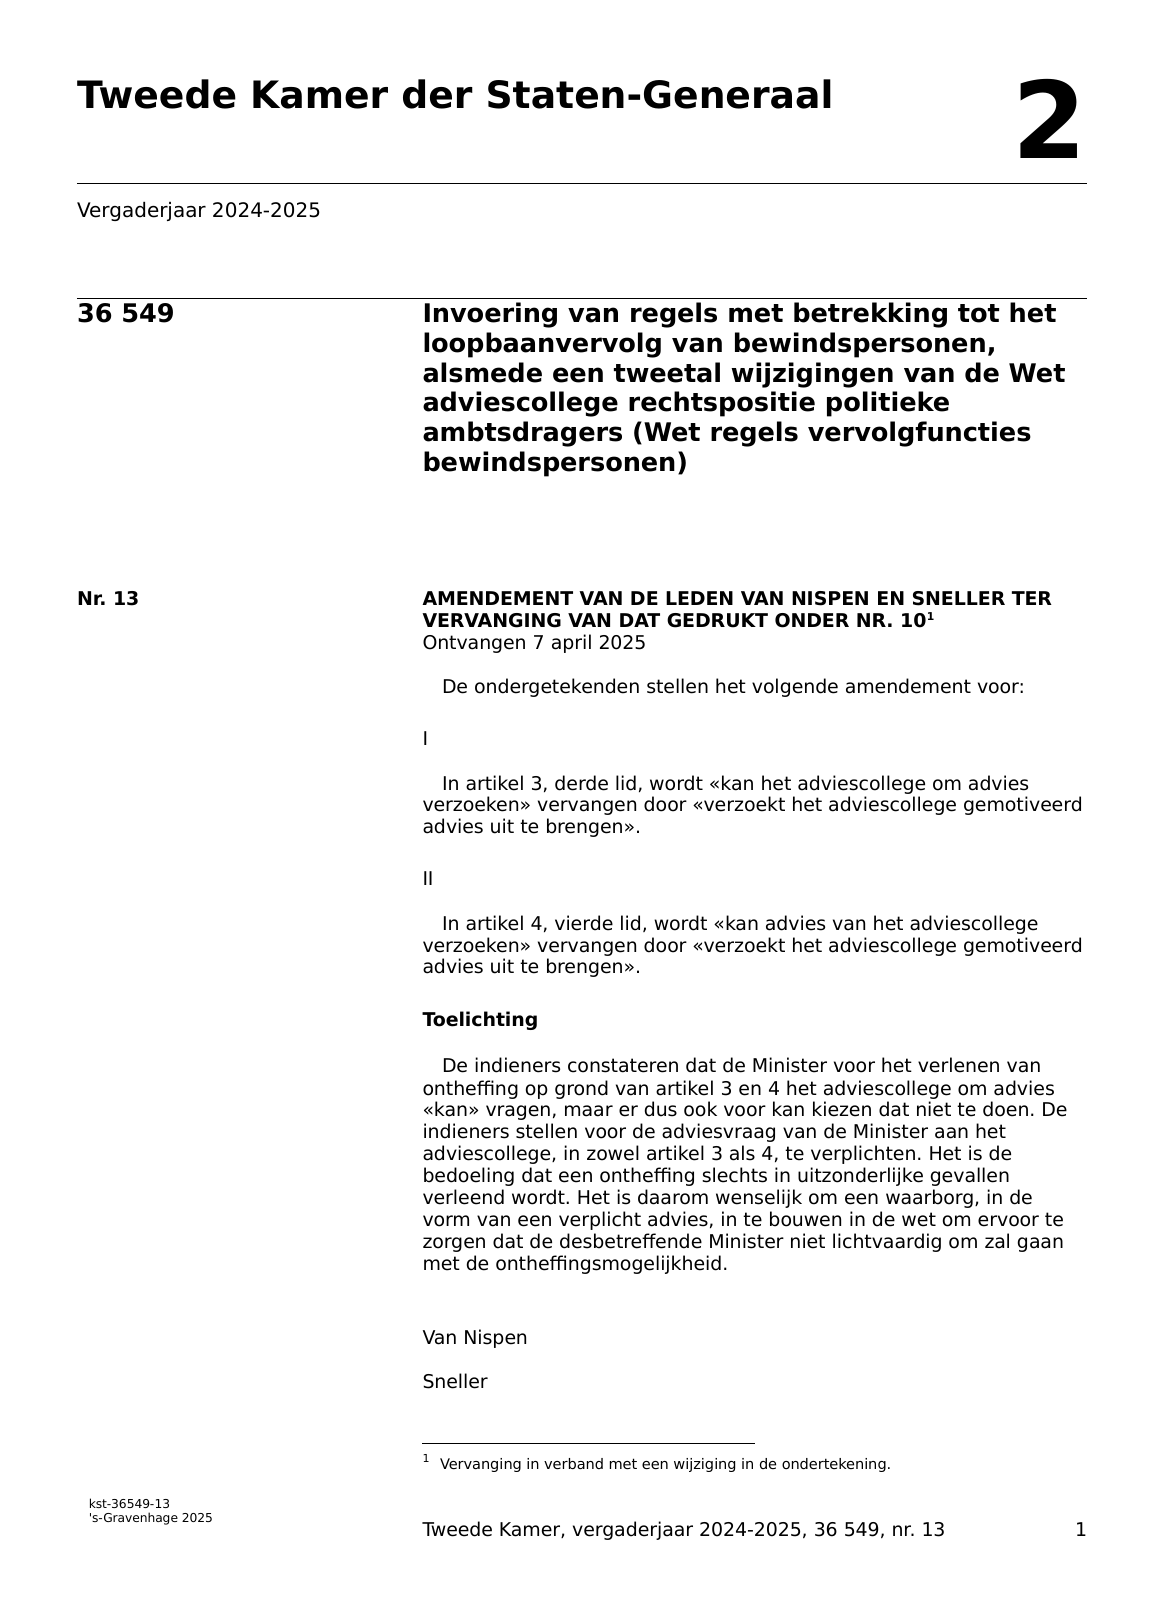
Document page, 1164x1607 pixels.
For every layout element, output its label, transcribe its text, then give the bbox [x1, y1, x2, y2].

subtitle Toelichting [422, 1008, 1087, 1030]
text In artikel 4, vierde lid, wordt «kan advies van het adviescollege verzoeken» vervangen door «verzoekt het adviescollege gemotiveerd advies uit te brengen». [422, 912, 1087, 978]
table_cell Vergaderjaar 2024-2025 [77, 184, 1087, 298]
subtitle 36 549 Invoering van regels met betrekking tot het loopbaanvervolg van bewindspersonen, alsmede een tweetal wijzigingen van de Wet adviescollege rechtspositie politieke ambtsdragers (Wet regels vervolgfuncties bewindspersonen) [77, 299, 1087, 477]
text Vervanging in verband met een wijziging in de ondertekening. [422, 1452, 1087, 1474]
table_header 2 [886, 59, 1087, 183]
text De indieners constateren dat de Minister voor het verlenen van ontheffing op grond van artikel 3 en 4 het adviescollege om advies «kan» vragen, maar er dus ook voor kan kiezen dat niet te doen. De indieners stellen voor de adviesvraag van de Minister aan het adviescollege, in zowel artikel 3 als 4, te verplichten. Het is de bedoeling dat een ontheffing slechts in uitzonderlijke gevallen verleend wordt. Het is daarom wenselijk om een waarborg, in de vorm van een verplicht advies, in te bouwen in de wet om ervoor te zorgen dat de desbetreffende Minister niet lichtvaardig om zal gaan met de ontheffingsmogelijkheid. [422, 1055, 1087, 1275]
subtitle I [422, 728, 1087, 750]
text Ontvangen 7 april 2025 [422, 632, 1087, 654]
subtitle Nr. 13 AMENDEMENT VAN DE LEDEN VAN NISPEN EN SNELLER TER VERVANGING VAN DAT GEDRUKT ONDER NR. 10 [77, 588, 1087, 632]
text In artikel 3, derde lid, wordt «kan het adviescollege om advies verzoeken» vervangen door «verzoekt het adviescollege gemotiveerd advies uit te brengen». [422, 772, 1087, 838]
subtitle II [422, 868, 1087, 890]
text De ondergetekenden stellen het volgende amendement voor: [422, 676, 1087, 698]
text Van Nispen Sneller [422, 1305, 1087, 1393]
table_header Tweede Kamer der Staten-Generaal [77, 59, 886, 183]
text kst-36549-13 [88, 1497, 323, 1511]
text 's-Gravenhage 2025 [88, 1511, 323, 1525]
